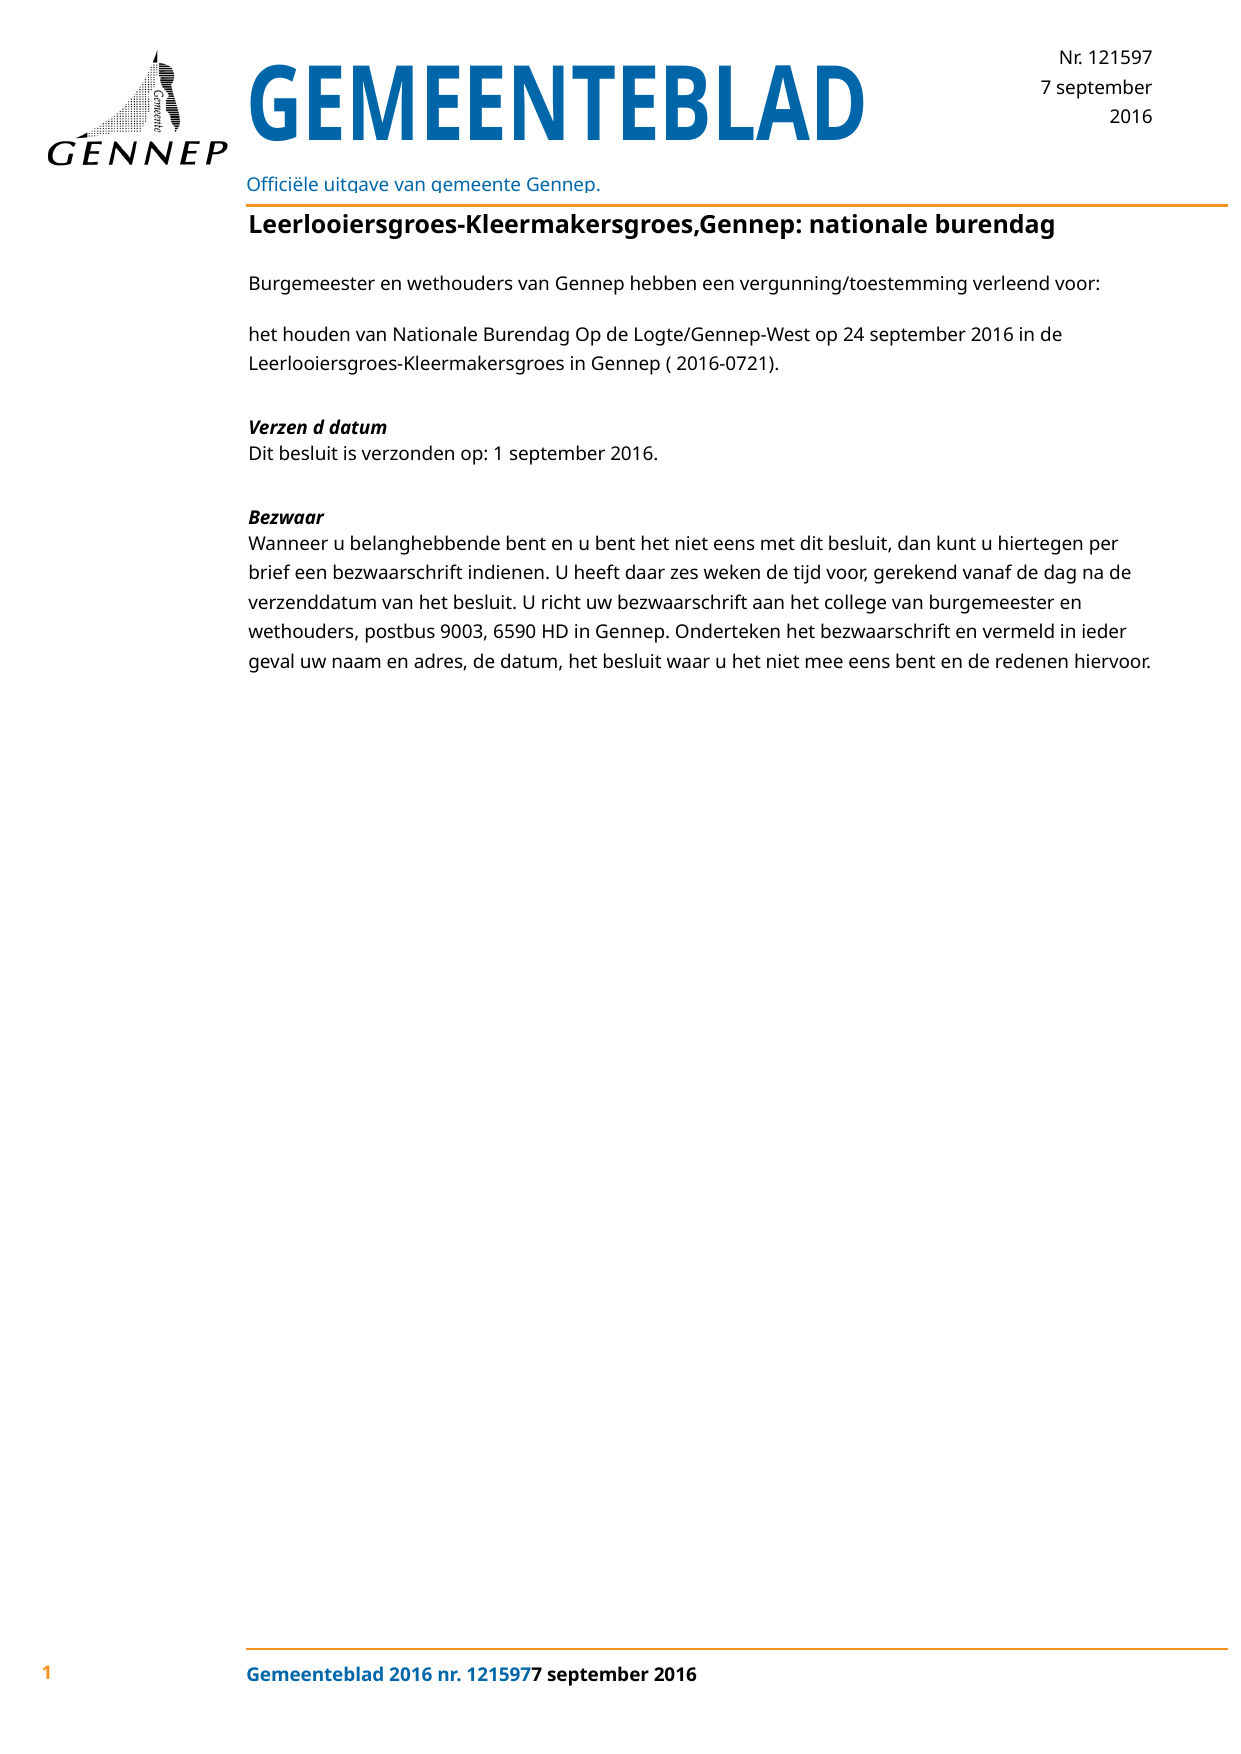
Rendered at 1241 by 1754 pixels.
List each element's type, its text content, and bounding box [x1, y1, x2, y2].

text Bezwaar [248, 504, 1152, 530]
text het houden van Nationale Burendag Op de Logte/Gennep-West op 24 september 2016 in de Leerlooiersgroes-Kleermakersgroes in Gennep ( 2016-0721). [248, 321, 1152, 376]
text Leerlooiersgroes-Kleermakersgroes,Gennep: nationale burendag [248, 207, 1152, 241]
text Burgemeester en wethouders van Gennep hebben een vergunning/toestemming verleend voor: [248, 270, 1152, 296]
picture [41, 47, 231, 172]
text Dit besluit is verzonden op: 1 september 2016. [248, 440, 1152, 466]
text Verzen d datum [248, 414, 1152, 440]
text Wanneer u belanghebbende bent en u bent het niet eens met dit besluit, dan kunt u hiertegen per brief een bezwaarschrift indienen. U heeft daar zes weken de tijd voor, gerekend vanaf de dag na de verzenddatum van het besluit. U richt uw bezwaarschrift aan het college van burgemeester en wethouders, postbus 9003, 6590 HD in Gennep. Onderteken het bezwaarschrift en vermeld in ieder geval uw naam en adres, de datum, het besluit waar u het niet mee eens bent en de redenen hiervoor. [248, 530, 1152, 674]
